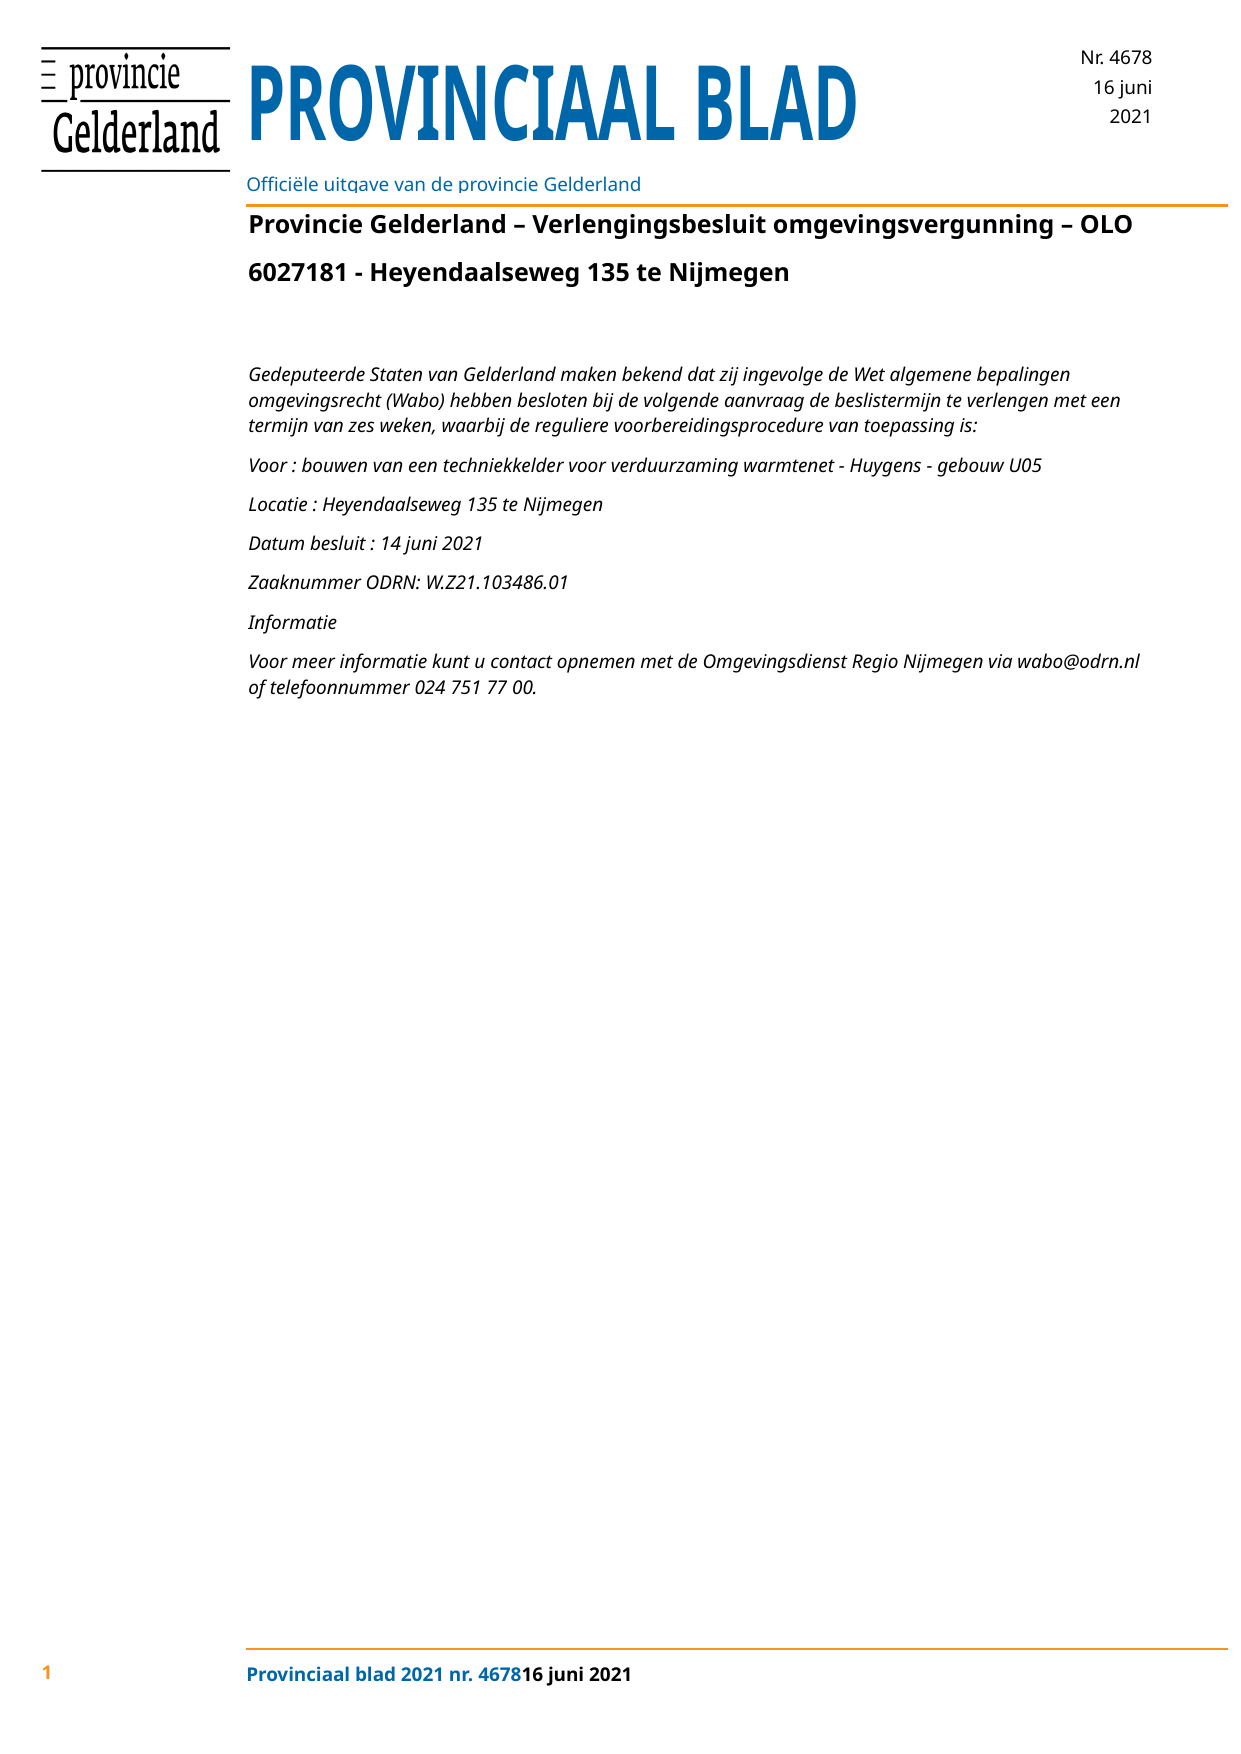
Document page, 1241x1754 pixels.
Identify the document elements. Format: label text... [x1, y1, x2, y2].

text Voor : bouwen van een techniekkelder voor verduurzaming warmtenet - Huygens - gebouw U05 [248, 452, 1152, 477]
picture [41, 47, 231, 172]
text Voor meer informatie kunt u contact opnemen met de Omgevingsdienst Regio Nijmegen via wabo@odrn.nl of telefoonnummer 024 751 77 00. [248, 648, 1152, 699]
text Informatie [248, 609, 1152, 634]
text Datum besluit : 14 juni 2021 [248, 530, 1152, 556]
text Zaaknummer ODRN: W.Z21.103486.01 [248, 569, 1152, 595]
text Provincie Gelderland – Verlengingsbesluit omgevingsvergunning – OLO 6027181 - Heyendaalseweg 135 te Nijmegen [248, 207, 1152, 288]
text Gedeputeerde Staten van Gelderland maken bekend dat zij ingevolge de Wet algemene bepalingen omgevingsrecht (Wabo) hebben besloten bij de volgende aanvraag de beslistermijn te verlengen met een termijn van zes weken, waarbij de reguliere voorbereidingsprocedure van toepassing is: [248, 361, 1152, 438]
text Locatie : Heyendaalseweg 135 te Nijmegen [248, 491, 1152, 517]
